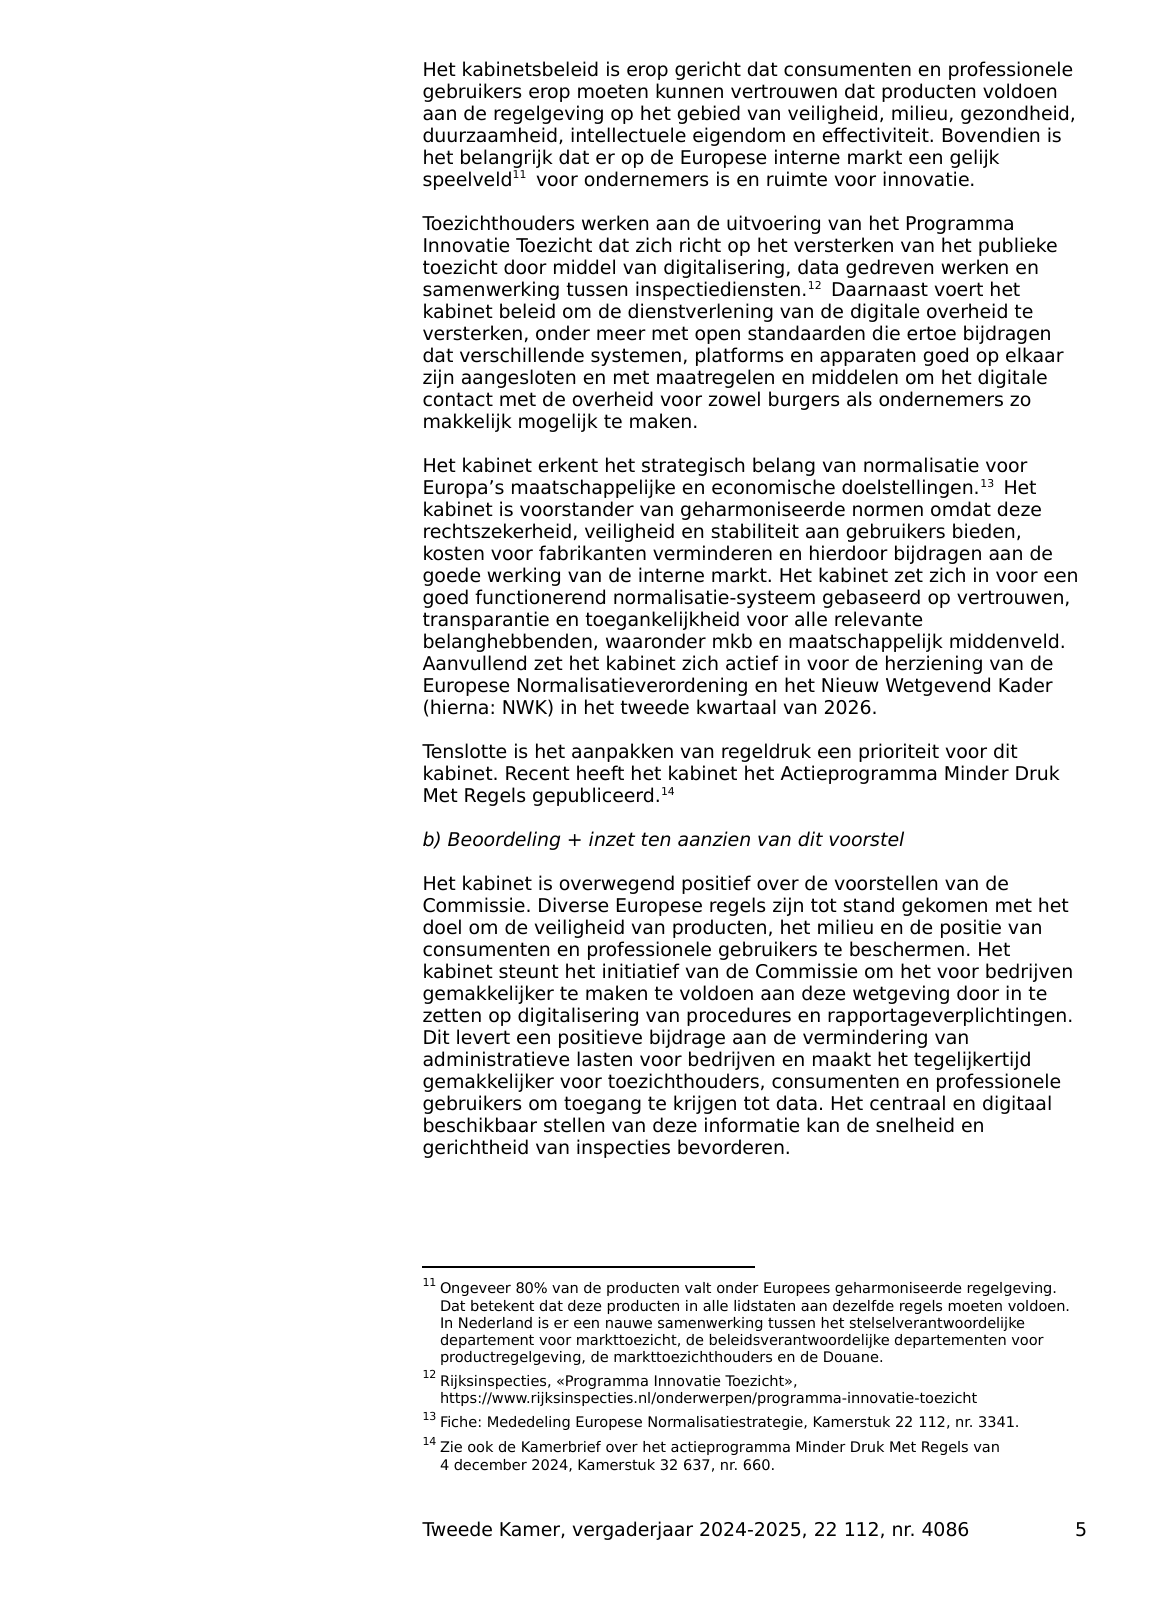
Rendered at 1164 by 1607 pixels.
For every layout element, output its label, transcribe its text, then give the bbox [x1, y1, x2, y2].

text Het kabinetsbeleid is erop gericht dat consumenten en professionele gebruikers erop moeten kunnen vertrouwen dat producten voldoen aan de regelgeving op het gebied van veiligheid, milieu, gezondheid, duurzaamheid, intellectuele eigendom en effectiviteit. Bovendien is het belangrijk dat er op de Europese interne markt een gelijk speelveld voor ondernemers is en ruimte voor innovatie. [422, 59, 1087, 191]
text Fiche: Mededeling Europese Normalisatiestrategie, Kamerstuk 22 112, nr. 3341. [422, 1410, 1087, 1432]
text Ongeveer 80% van de producten valt onder Europees geharmoniseerde regelgeving. Dat betekent dat deze producten in alle lidstaten aan dezelfde regels moeten voldoen. In Nederland is er een nauwe samenwerking tussen het stelselverantwoordelijke departement voor markttoezicht, de beleidsverantwoordelijke departementen voor productregelgeving, de markttoezichthouders en de Douane. [422, 1276, 1087, 1366]
text Het kabinet erkent het strategisch belang van normalisatie voor Europa’s maatschappelijke en economische doelstellingen. Het kabinet is voorstander van geharmoniseerde normen omdat deze rechtszekerheid, veiligheid en stabiliteit aan gebruikers bieden, kosten voor fabrikanten verminderen en hierdoor bijdragen aan de goede werking van de interne markt. Het kabinet zet zich in voor een goed functionerend normalisatie-systeem gebaseerd op vertrouwen, transparantie en toegankelijkheid voor alle relevante belanghebbenden, waaronder mkb en maatschappelijk middenveld. Aanvullend zet het kabinet zich actief in voor de herziening van de Europese Normalisatieverordening en het Nieuw Wetgevend Kader (hierna: NWK) in het tweede kwartaal van 2026. [422, 455, 1087, 719]
subtitle b) Beoordeling + inzet ten aanzien van dit voorstel [422, 829, 1087, 851]
text Het kabinet is overwegend positief over de voorstellen van de Commissie. Diverse Europese regels zijn tot stand gekomen met het doel om de veiligheid van producten, het milieu en de positie van consumenten en professionele gebruikers te beschermen. Het kabinet steunt het initiatief van de Commissie om het voor bedrijven gemakkelijker te maken te voldoen aan deze wetgeving door in te zetten op digitalisering van procedures en rapportageverplichtingen. Dit levert een positieve bijdrage aan de vermindering van administratieve lasten voor bedrijven en maakt het tegelijkertijd gemakkelijker voor toezichthouders, consumenten en professionele gebruikers om toegang te krijgen tot data. Het centraal en digitaal beschikbaar stellen van deze informatie kan de snelheid en gerichtheid van inspecties bevorderen. [422, 873, 1087, 1159]
text Toezichthouders werken aan de uitvoering van het Programma Innovatie Toezicht dat zich richt op het versterken van het publieke toezicht door middel van digitalisering, data gedreven werken en samenwerking tussen inspectiediensten. Daarnaast voert het kabinet beleid om de dienstverlening van de digitale overheid te versterken, onder meer met open standaarden die ertoe bijdragen dat verschillende systemen, platforms en apparaten goed op elkaar zijn aangesloten en met maatregelen en middelen om het digitale contact met de overheid voor zowel burgers als ondernemers zo makkelijk mogelijk te maken. [422, 213, 1087, 433]
text Rijksinspecties, «Programma Innovatie Toezicht», https://www.rijksinspecties.nl/onderwerpen/programma-innovatie-toezicht [422, 1368, 1087, 1407]
text Tenslotte is het aanpakken van regeldruk een prioriteit voor dit kabinet. Recent heeft het kabinet het Actieprogramma Minder Druk Met Regels gepubliceerd. [422, 741, 1087, 807]
text Zie ook de Kamerbrief over het actieprogramma Minder Druk Met Regels van 4 december 2024, Kamerstuk 32 637, nr. 660. [422, 1435, 1087, 1474]
